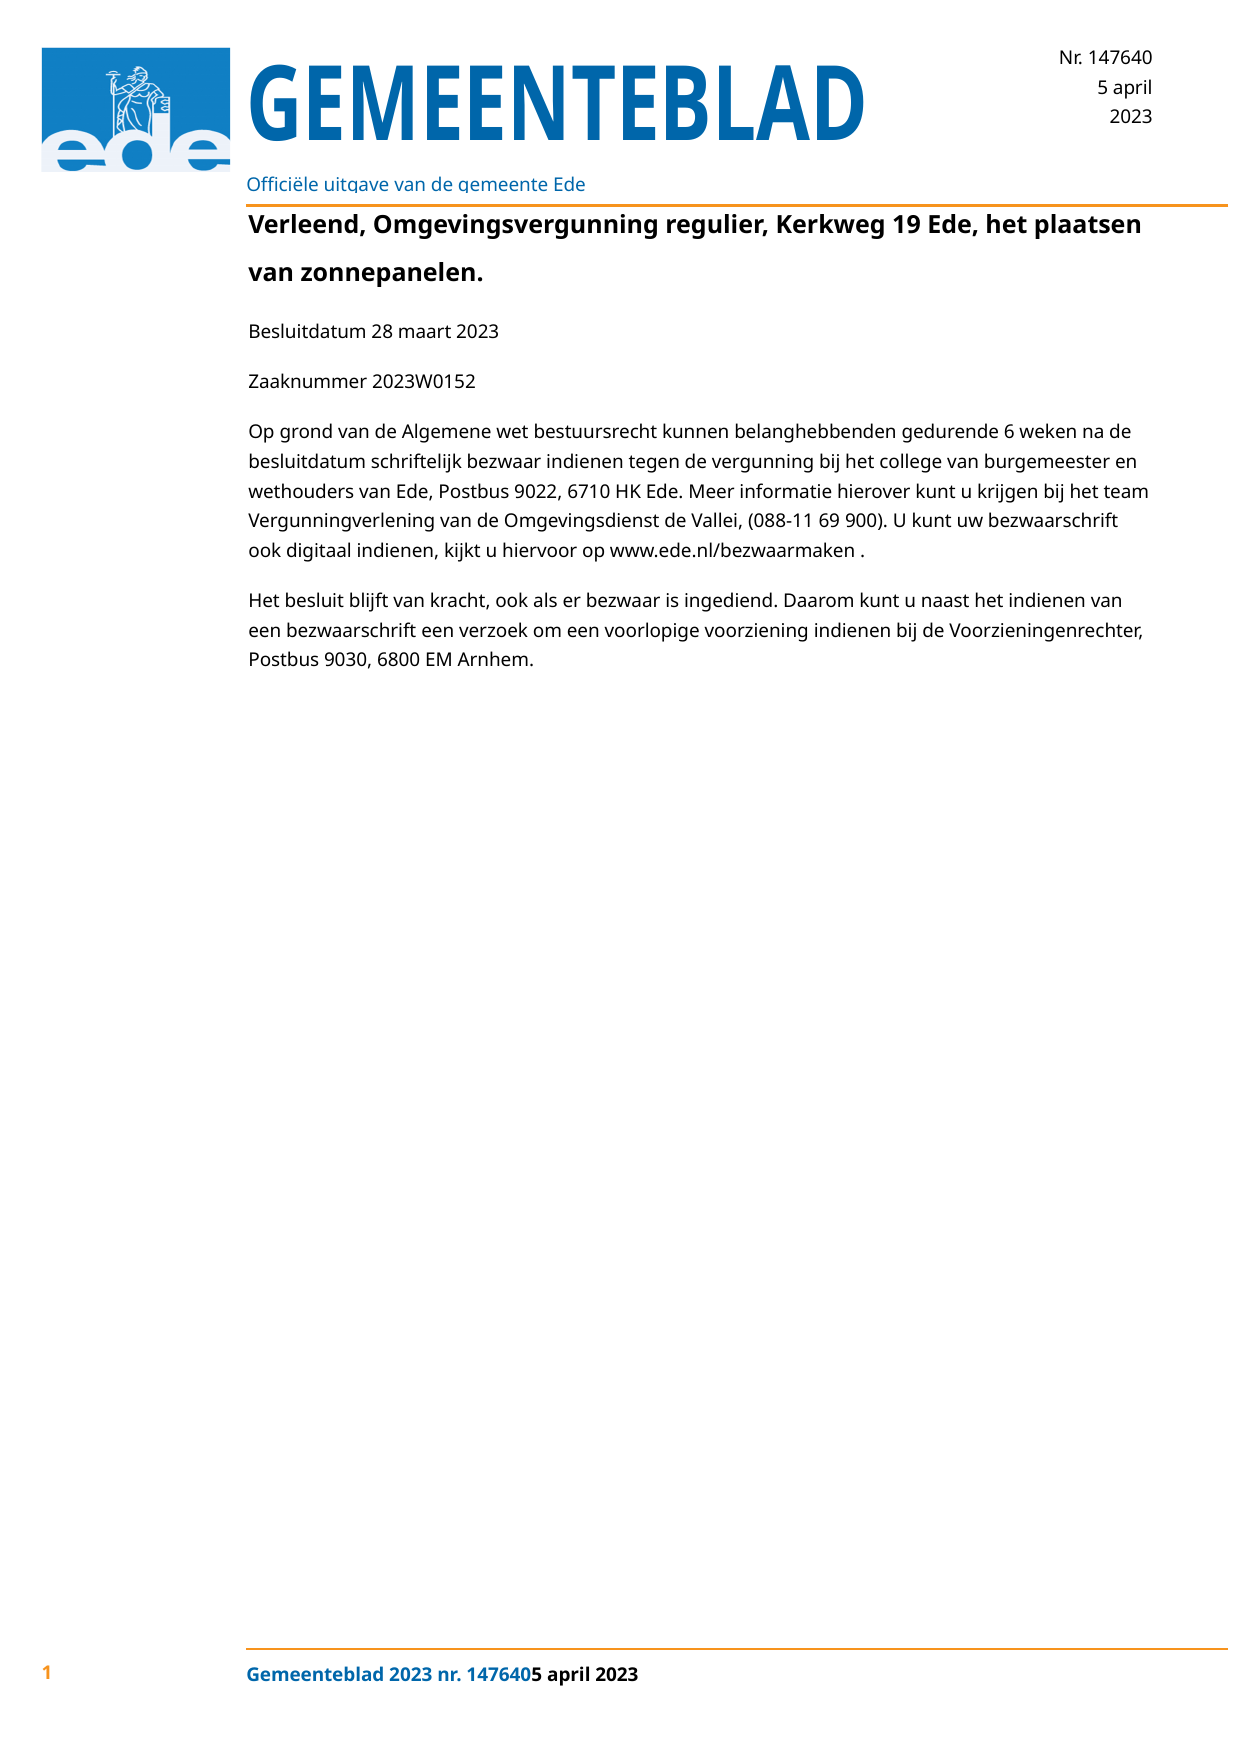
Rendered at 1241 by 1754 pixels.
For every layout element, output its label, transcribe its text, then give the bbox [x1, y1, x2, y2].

picture [41, 47, 231, 172]
text Het besluit blijft van kracht, ook als er bezwaar is ingediend. Daarom kunt u naast het indienen van een bezwaarschrift een verzoek om een voorlopige voorziening indienen bij de Voorzieningenrechter, Postbus 9030, 6800 EM Arnhem. [248, 587, 1152, 672]
text Zaaknummer 2023W0152 [248, 368, 1152, 394]
text Op grond van de Algemene wet bestuursrecht kunnen belanghebbenden gedurende 6 weken na de besluitdatum schriftelijk bezwaar indienen tegen de vergunning bij het college van burgemeester en wethouders van Ede, Postbus 9022, 6710 HK Ede. Meer informatie hierover kunt u krijgen bij het team Vergunningverlening van de Omgevingsdienst de Vallei, (088-11 69 900). U kunt uw bezwaarschrift ook digitaal indienen, kijkt u hiervoor op www.ede.nl/bezwaarmaken . [248, 419, 1152, 563]
text Verleend, Omgevingsvergunning regulier, Kerkweg 19 Ede, het plaatsen van zonnepanelen. [248, 207, 1152, 288]
text Besluitdatum 28 maart 2023 [248, 318, 1152, 344]
